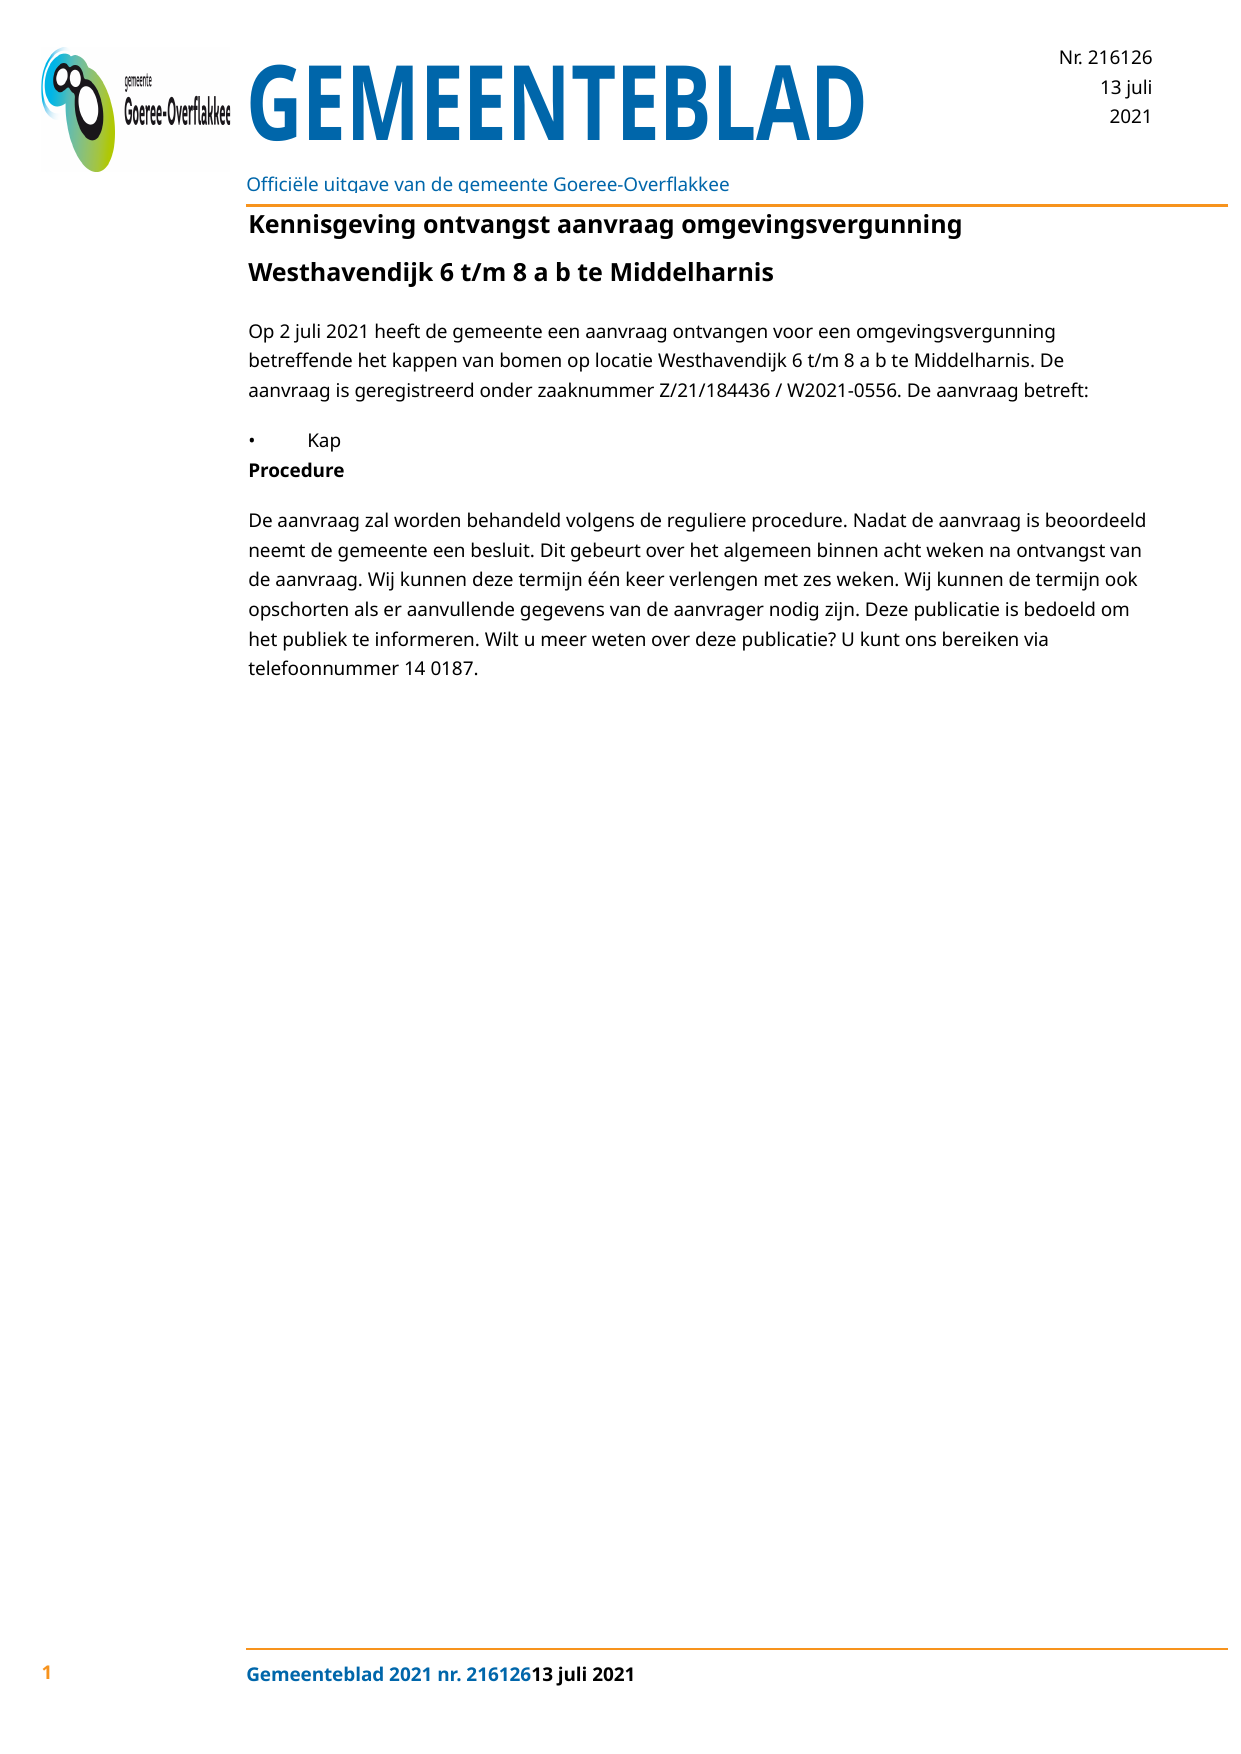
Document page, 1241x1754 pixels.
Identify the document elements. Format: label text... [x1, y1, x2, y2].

text Kennisgeving ontvangst aanvraag omgevingsvergunning Westhavendijk 6 t/m 8 a b te Middelharnis [248, 207, 1152, 288]
list Kap [248, 427, 1152, 453]
text Procedure [248, 457, 1152, 483]
picture [41, 47, 231, 172]
text De aanvraag zal worden behandeld volgens de reguliere procedure. Nadat de aanvraag is beoordeeld neemt de gemeente een besluit. Dit gebeurt over het algemeen binnen acht weken na ontvangst van de aanvraag. Wij kunnen deze termijn één keer verlengen met zes weken. Wij kunnen de termijn ook opschorten als er aanvullende gegevens van de aanvrager nodig zijn. Deze publicatie is bedoeld om het publiek te informeren. Wilt u meer weten over deze publicatie? U kunt ons bereiken via telefoonnummer 14 0187. [248, 507, 1152, 681]
text Op 2 juli 2021 heeft de gemeente een aanvraag ontvangen voor een omgevingsvergunning betreffende het kappen van bomen op locatie Westhavendijk 6 t/m 8 a b te Middelharnis. De aanvraag is geregistreerd onder zaaknummer Z/21/184436 / W2021-0556. De aanvraag betreft: [248, 318, 1152, 403]
